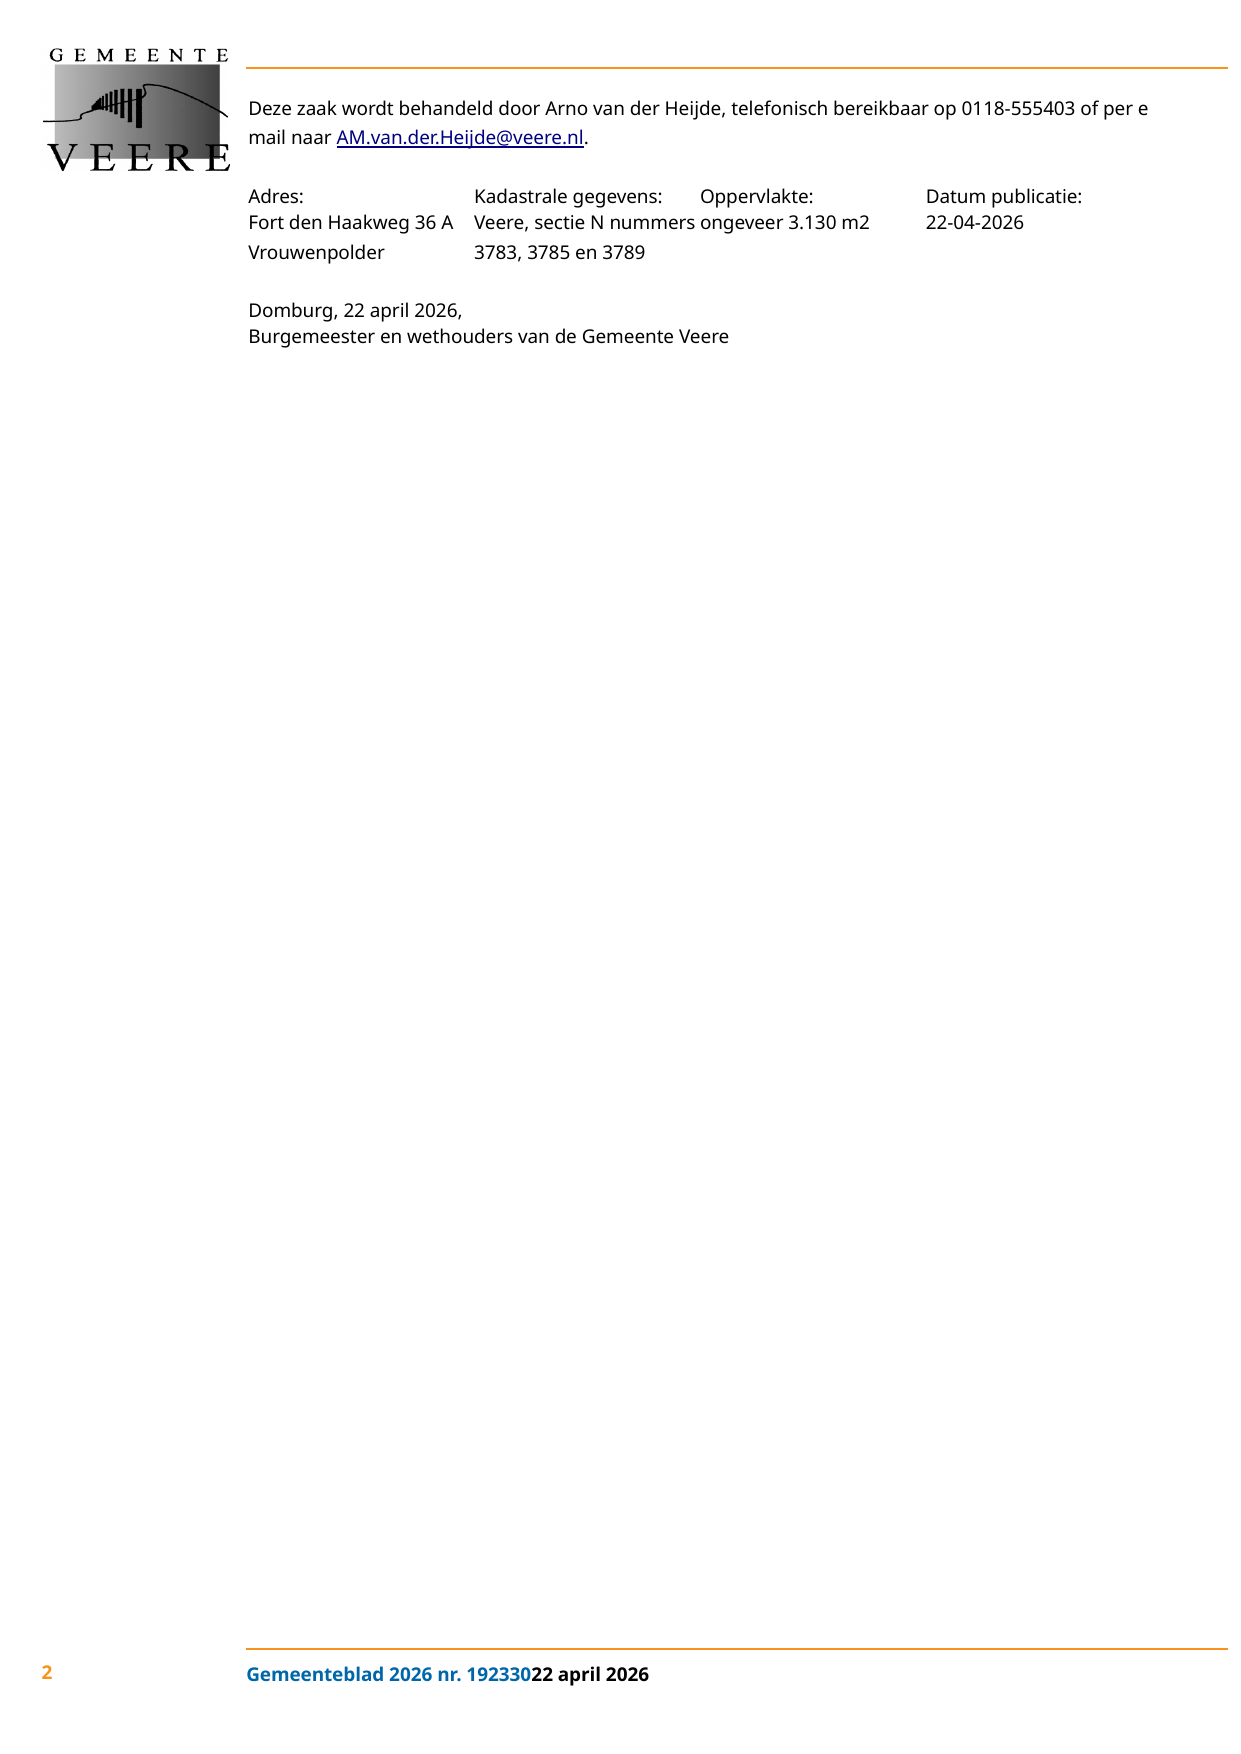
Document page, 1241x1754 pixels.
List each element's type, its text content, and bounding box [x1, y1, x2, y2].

table_header Datum publicatie: [926, 184, 1152, 209]
table_cell 22-04-2026 [926, 209, 1152, 265]
text Burgemeester en wethouders van de Gemeente Veere [248, 323, 1152, 349]
table_cell Fort den Haakweg 36 A Vrouwenpolder [248, 209, 474, 265]
table_cell Veere, sectie N nummers 3783, 3785 en 3789 [474, 209, 700, 265]
text Deze zaak wordt behandeld door Arno van der Heijde, telefonisch bereikbaar op 0118-555403 of per e mail naar AM.van.der.Heijde@veere.nl. [248, 95, 1152, 150]
text Domburg, 22 april 2026, [248, 297, 1152, 323]
table_header Oppervlakte: [700, 184, 926, 209]
table_header Kadastrale gegevens: [474, 184, 700, 209]
table_header Adres: [248, 184, 474, 209]
picture [41, 47, 231, 172]
table_cell ongeveer 3.130 m2 [700, 209, 926, 265]
